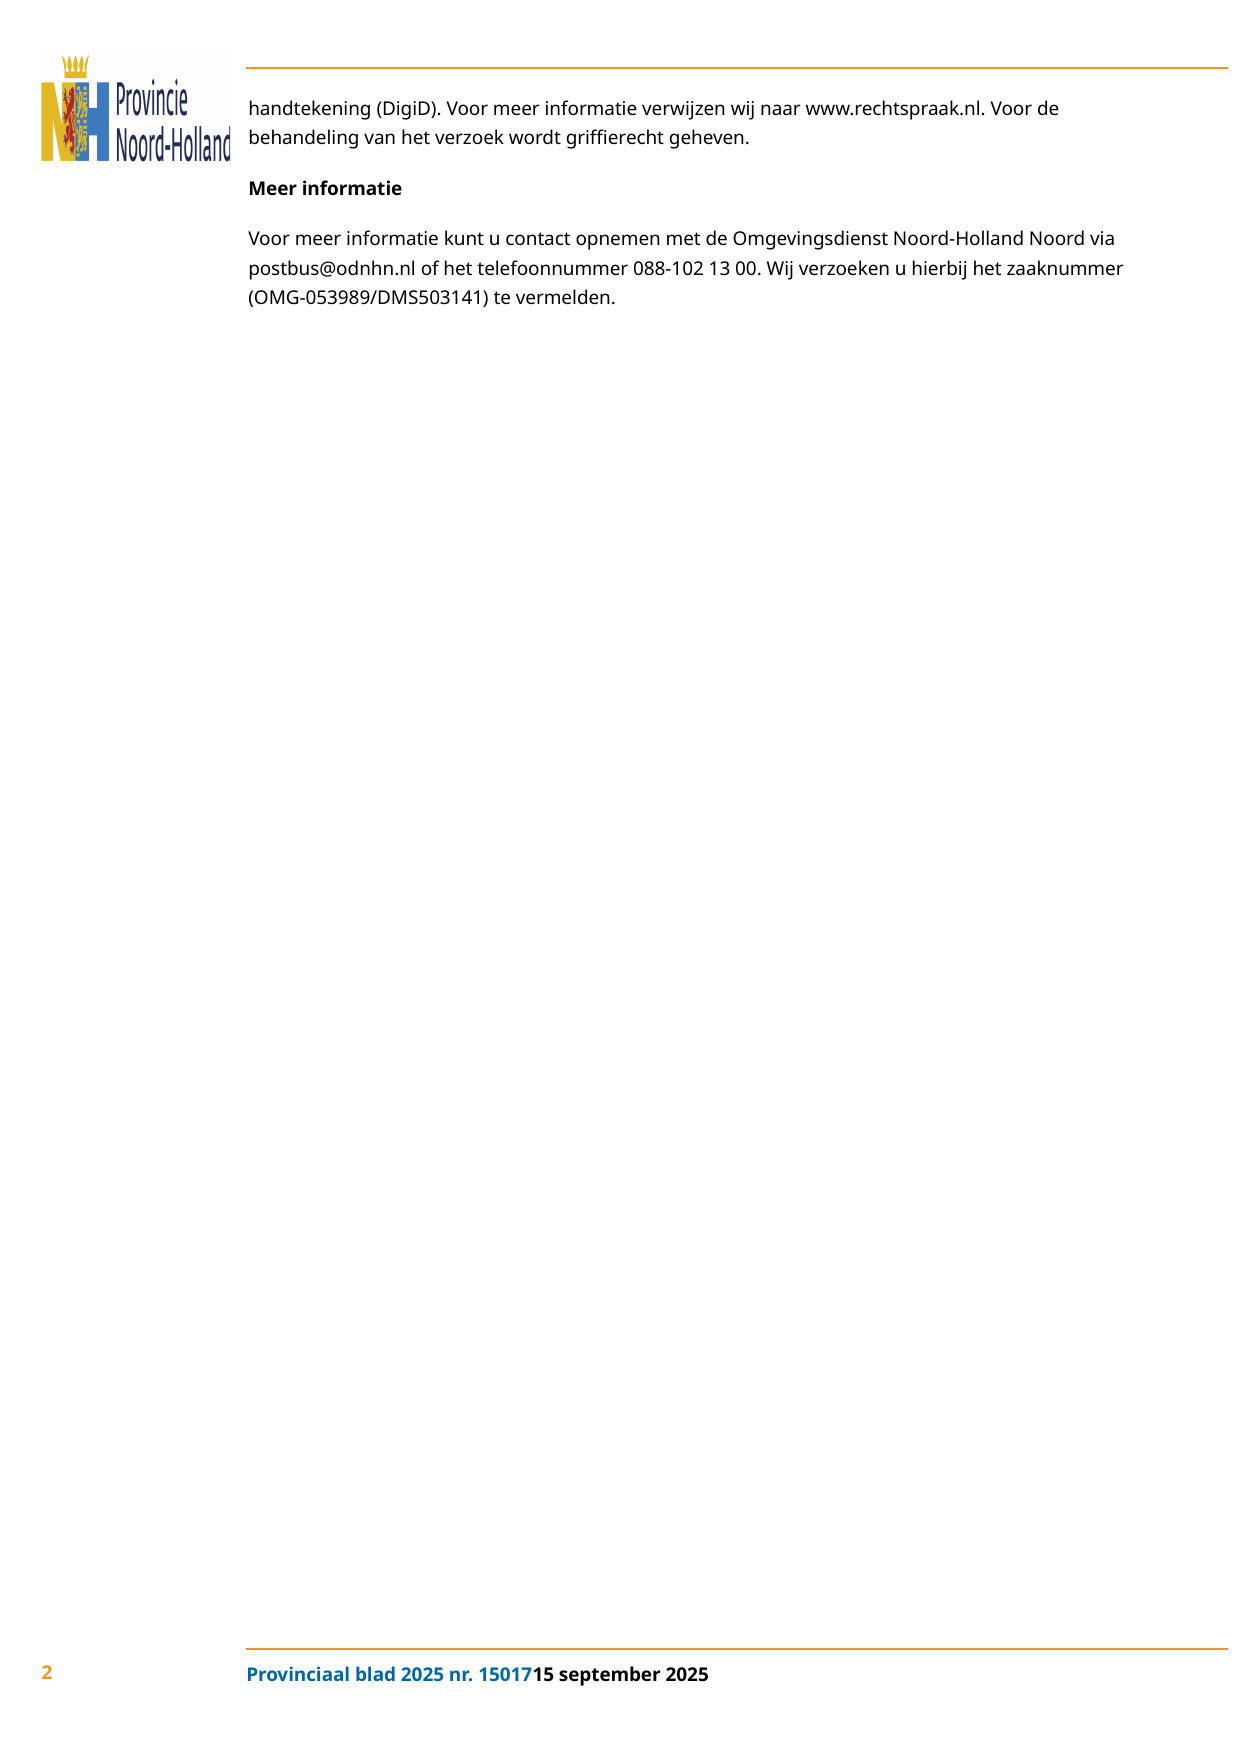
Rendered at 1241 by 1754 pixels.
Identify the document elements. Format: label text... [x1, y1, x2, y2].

text Meer informatie [248, 175, 1152, 201]
picture [41, 47, 231, 172]
text Voor meer informatie kunt u contact opnemen met de Omgevingsdienst Noord-Holland Noord via postbus@odnhn.nl of het telefoonnummer 088-102 13 00. Wij verzoeken u hierbij het zaaknummer (OMG-053989/DMS503141) te vermelden. [248, 225, 1152, 310]
text handtekening (DigiD). Voor meer informatie verwijzen wij naar www.rechtspraak.nl. Voor de behandeling van het verzoek wordt griffierecht geheven. [248, 95, 1152, 150]
